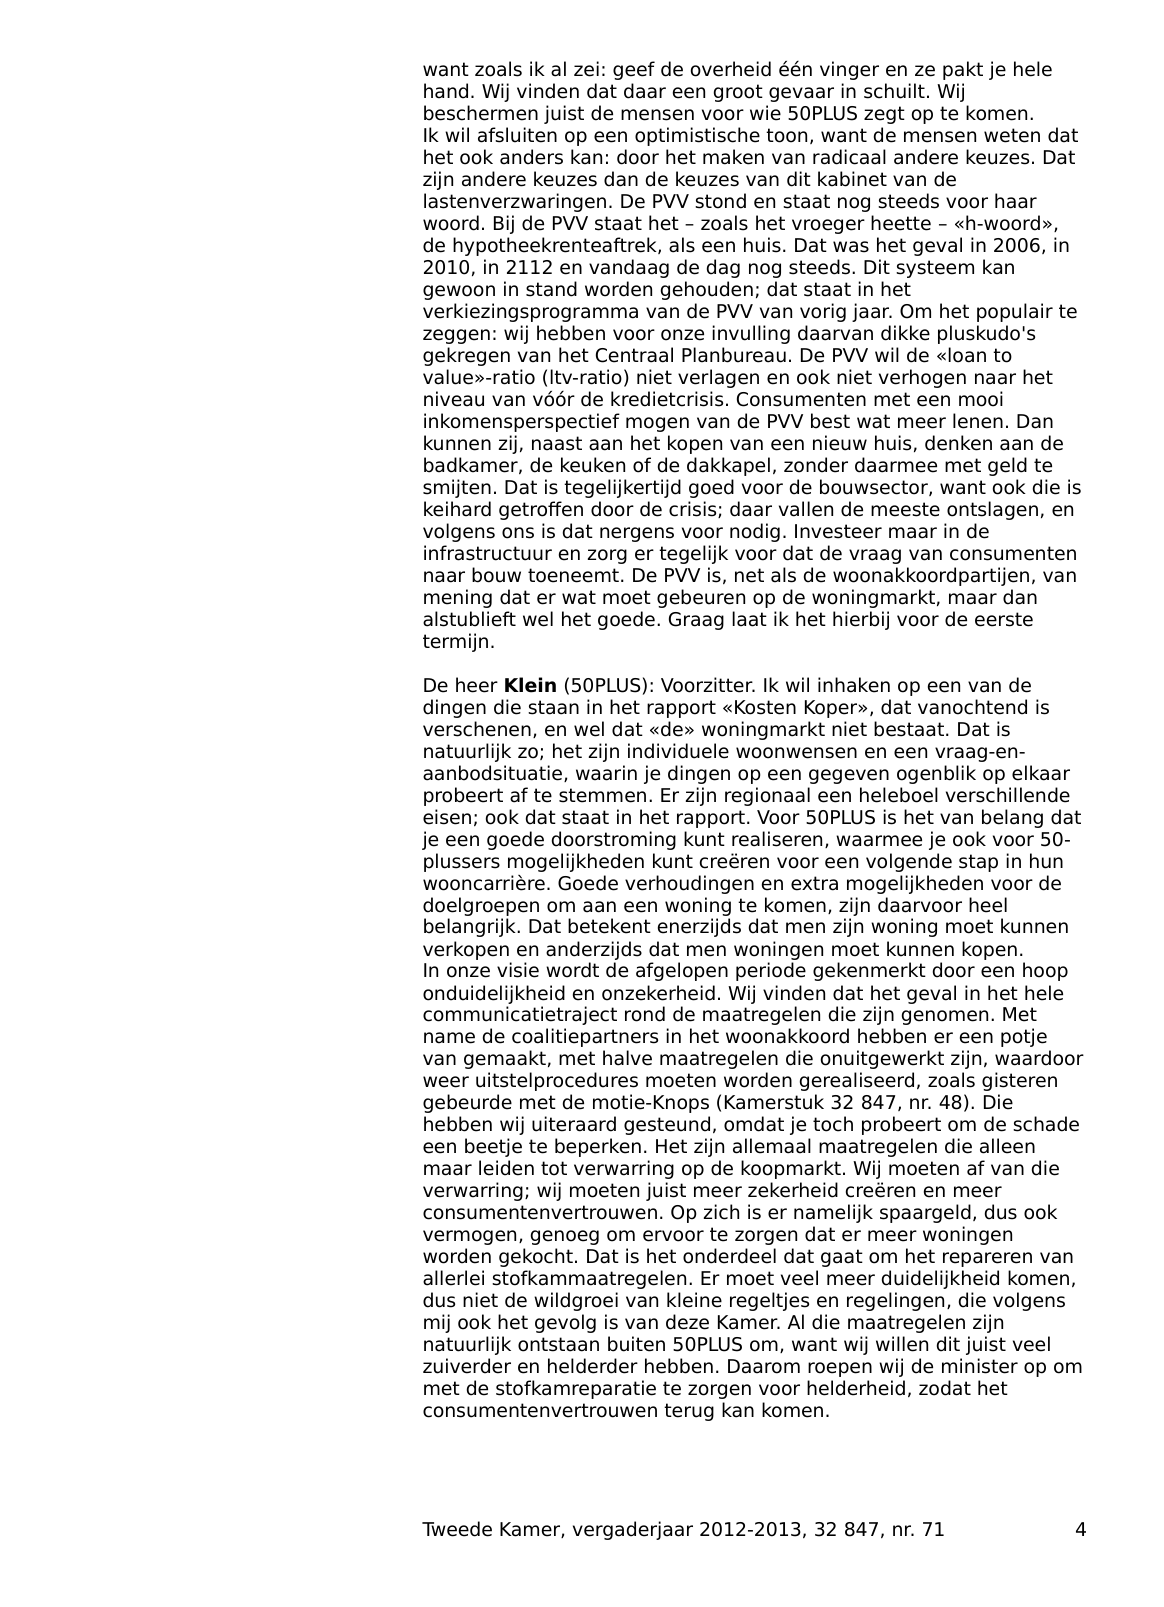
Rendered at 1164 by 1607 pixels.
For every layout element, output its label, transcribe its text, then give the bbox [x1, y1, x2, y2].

text want zoals ik al zei: geef de overheid één vinger en ze pakt je hele hand. Wij vinden dat daar een groot gevaar in schuilt. Wij beschermen juist de mensen voor wie 50PLUS zegt op te komen. [422, 59, 1087, 125]
text De heer Klein (50PLUS): Voorzitter. Ik wil inhaken op een van de dingen die staan in het rapport «Kosten Koper», dat vanochtend is verschenen, en wel dat «de» woningmarkt niet bestaat. Dat is natuurlijk zo; het zijn individuele woonwensen en een vraag-en-aanbodsituatie, waarin je dingen op een gegeven ogenblik op elkaar probeert af te stemmen. Er zijn regionaal een heleboel verschillende eisen; ook dat staat in het rapport. Voor 50PLUS is het van belang dat je een goede doorstroming kunt realiseren, waarmee je ook voor 50-plussers mogelijkheden kunt creëren voor een volgende stap in hun wooncarrière. Goede verhoudingen en extra mogelijkheden voor de doelgroepen om aan een woning te komen, zijn daarvoor heel belangrijk. Dat betekent enerzijds dat men zijn woning moet kunnen verkopen en anderzijds dat men woningen moet kunnen kopen. [422, 675, 1087, 960]
text In onze visie wordt de afgelopen periode gekenmerkt door een hoop onduidelijkheid en onzekerheid. Wij vinden dat het geval in het hele communicatietraject rond de maatregelen die zijn genomen. Met name de coalitiepartners in het woonakkoord hebben er een potje van gemaakt, met halve maatregelen die onuitgewerkt zijn, waardoor weer uitstelprocedures moeten worden gerealiseerd, zoals gisteren gebeurde met de motie-Knops (Kamerstuk 32 847, nr. 48). Die hebben wij uiteraard gesteund, omdat je toch probeert om de schade een beetje te beperken. Het zijn allemaal maatregelen die alleen maar leiden tot verwarring op de koopmarkt. Wij moeten af van die verwarring; wij moeten juist meer zekerheid creëren en meer consumentenvertrouwen. Op zich is er namelijk spaargeld, dus ook vermogen, genoeg om ervoor te zorgen dat er meer woningen worden gekocht. Dat is het onderdeel dat gaat om het repareren van allerlei stofkammaatregelen. Er moet veel meer duidelijkheid komen, dus niet de wildgroei van kleine regeltjes en regelingen, die volgens mij ook het gevolg is van deze Kamer. Al die maatregelen zijn natuurlijk ontstaan buiten 50PLUS om, want wij willen dit juist veel zuiverder en helderder hebben. Daarom roepen wij de minister op om met de stofkamreparatie te zorgen voor helderheid, zodat het consumentenvertrouwen terug kan komen. [422, 960, 1087, 1422]
text Ik wil afsluiten op een optimistische toon, want de mensen weten dat het ook anders kan: door het maken van radicaal andere keuzes. Dat zijn andere keuzes dan de keuzes van dit kabinet van de lastenverzwaringen. De PVV stond en staat nog steeds voor haar woord. Bij de PVV staat het – zoals het vroeger heette – «h-woord», de hypotheekrenteaftrek, als een huis. Dat was het geval in 2006, in 2010, in 2112 en vandaag de dag nog steeds. Dit systeem kan gewoon in stand worden gehouden; dat staat in het verkiezingsprogramma van de PVV van vorig jaar. Om het populair te zeggen: wij hebben voor onze invulling daarvan dikke pluskudo's gekregen van het Centraal Planbureau. De PVV wil de «loan to value»-ratio (ltv-ratio) niet verlagen en ook niet verhogen naar het niveau van vóór de kredietcrisis. Consumenten met een mooi inkomensperspectief mogen van de PVV best wat meer lenen. Dan kunnen zij, naast aan het kopen van een nieuw huis, denken aan de badkamer, de keuken of de dakkapel, zonder daarmee met geld te smijten. Dat is tegelijkertijd goed voor de bouwsector, want ook die is keihard getroffen door de crisis; daar vallen de meeste ontslagen, en volgens ons is dat nergens voor nodig. Investeer maar in de infrastructuur en zorg er tegelijk voor dat de vraag van consumenten naar bouw toeneemt. De PVV is, net als de woonakkoordpartijen, van mening dat er wat moet gebeuren op de woningmarkt, maar dan alstublieft wel het goede. Graag laat ik het hierbij voor de eerste termijn. [422, 125, 1087, 652]
